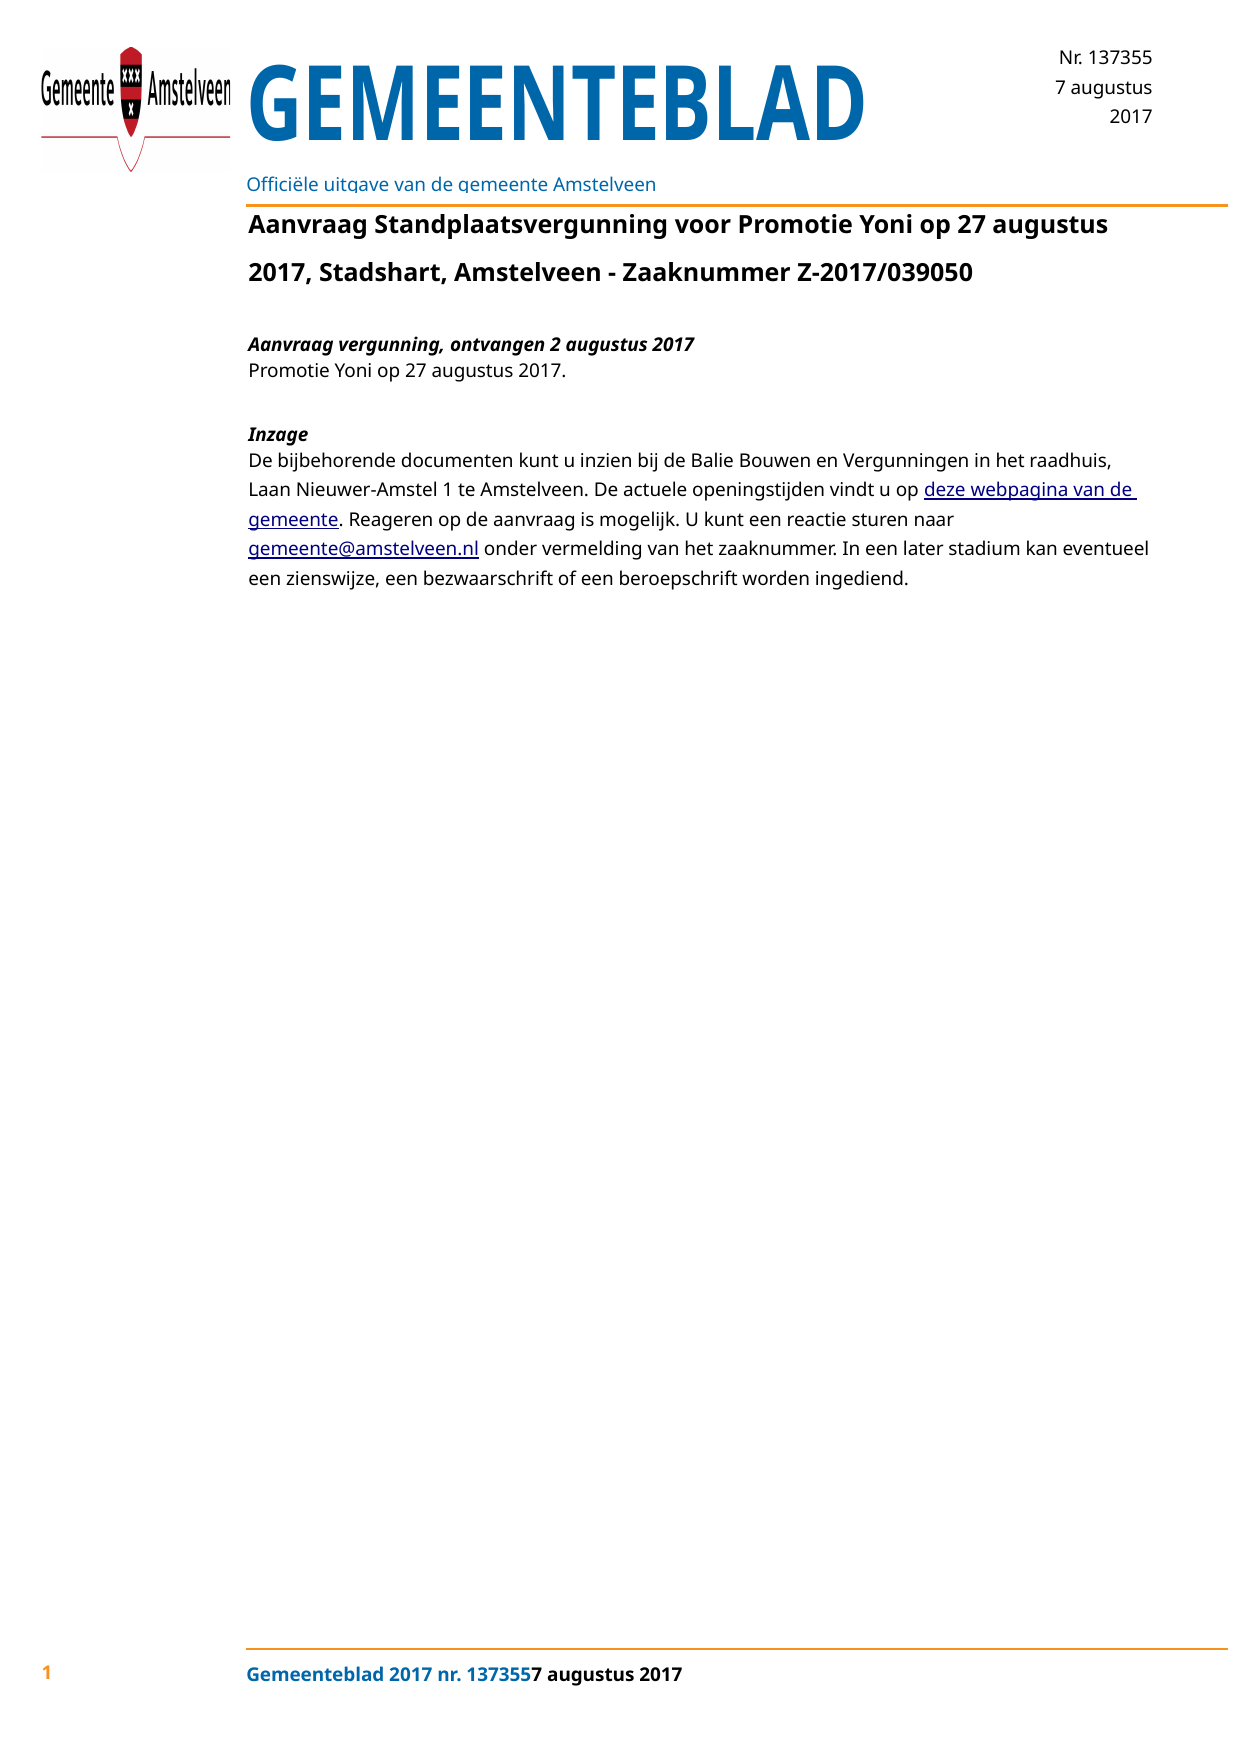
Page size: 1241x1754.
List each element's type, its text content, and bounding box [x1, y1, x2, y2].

text Inzage [248, 421, 1152, 447]
text Promotie Yoni op 27 augustus 2017. [248, 357, 1152, 383]
picture [41, 47, 231, 172]
text De bijbehorende documenten kunt u inzien bij de Balie Bouwen en Vergunningen in het raadhuis, Laan Nieuwer-Amstel 1 te Amstelveen. De actuele openingstijden vindt u op deze webpagina van de gemeente. Reageren op de aanvraag is mogelijk. U kunt een reactie sturen naar gemeente@amstelveen.nl onder vermelding van het zaaknummer. In een later stadium kan eventueel een zienswijze, een bezwaarschrift of een beroepschrift worden ingediend. [248, 447, 1152, 591]
text Aanvraag vergunning, ontvangen 2 augustus 2017 [248, 331, 1152, 357]
text Aanvraag Standplaatsvergunning voor Promotie Yoni op 27 augustus 2017, Stadshart, Amstelveen - Zaaknummer Z-2017/039050 [248, 207, 1152, 288]
